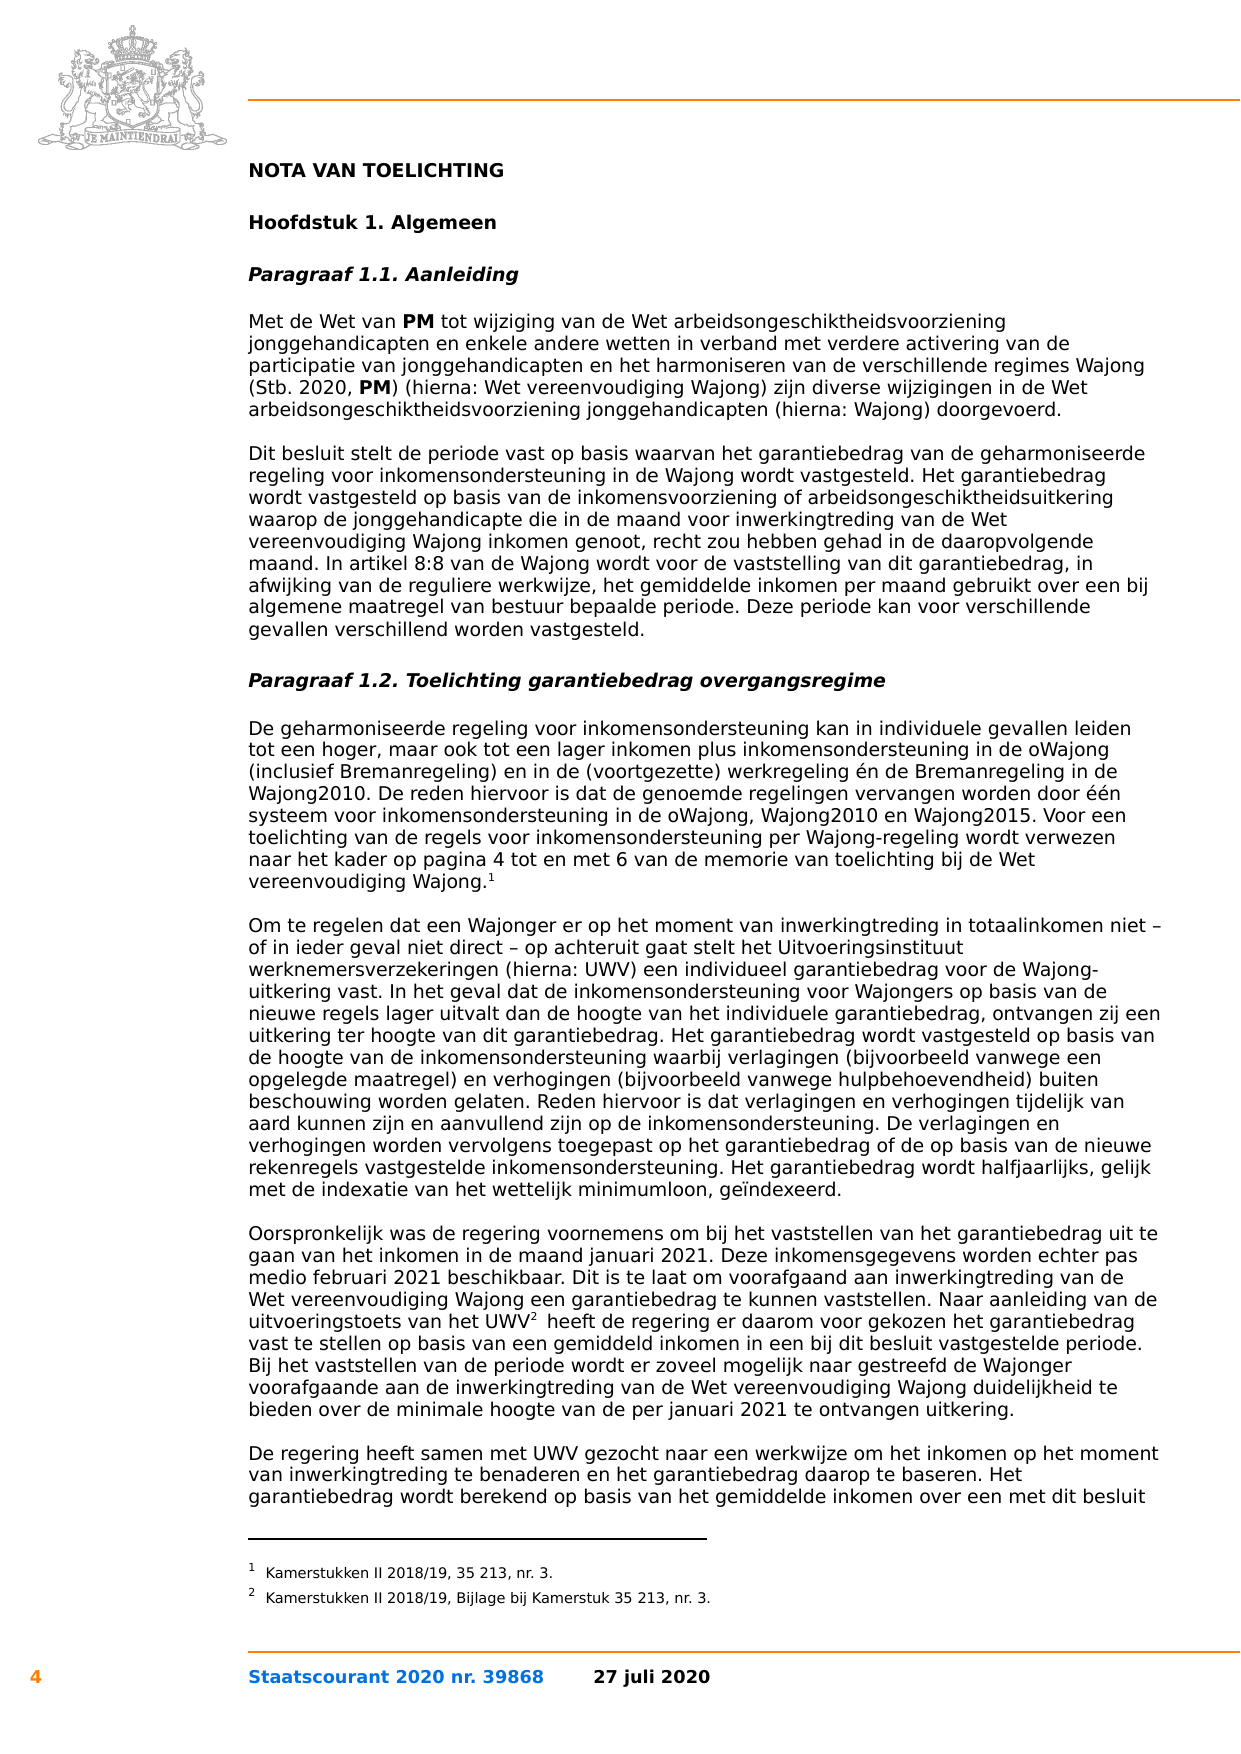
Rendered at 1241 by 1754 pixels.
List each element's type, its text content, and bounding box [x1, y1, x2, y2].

subtitle Paragraaf 1.2. Toelichting garantiebedrag overgangsregime [248, 670, 1163, 692]
text Oorspronkelijk was de regering voornemens om bij het vaststellen van het garantiebedrag uit te gaan van het inkomen in de maand januari 2021. Deze inkomensgegevens worden echter pas medio februari 2021 beschikbaar. Dit is te laat om voorafgaand aan inwerkingtreding van de Wet vereenvoudiging Wajong een garantiebedrag te kunnen vaststellen. Naar aanleiding van de uitvoeringstoets van het UWV heeft de regering er daarom voor gekozen het garantiebedrag vast te stellen op basis van een gemiddeld inkomen in een bij dit besluit vastgestelde periode. Bij het vaststellen van de periode wordt er zoveel mogelijk naar gestreefd de Wajonger voorafgaande aan de inwerkingtreding van de Wet vereenvoudiging Wajong duidelijkheid te bieden over de minimale hoogte van de per januari 2021 te ontvangen uitkering. [248, 1223, 1163, 1421]
text Kamerstukken II 2018/19, 35 213, nr. 3. [248, 1561, 1163, 1583]
text De regering heeft samen met UWV gezocht naar een werkwijze om het inkomen op het moment van inwerkingtreding te benaderen en het garantiebedrag daarop te baseren. Het garantiebedrag wordt berekend op basis van het gemiddelde inkomen over een met dit besluit [248, 1442, 1163, 1508]
subtitle Paragraaf 1.1. Aanleiding [248, 264, 1163, 286]
picture [38, 25, 227, 150]
subtitle NOTA VAN TOELICHTING [248, 160, 1163, 182]
subtitle Hoofdstuk 1. Algemeen [248, 212, 1163, 234]
text Kamerstukken II 2018/19, Bijlage bij Kamerstuk 35 213, nr. 3. [248, 1586, 1163, 1608]
text Dit besluit stelt de periode vast op basis waarvan het garantiebedrag van de geharmoniseerde regeling voor inkomensondersteuning in de Wajong wordt vastgesteld. Het garantiebedrag wordt vastgesteld op basis van de inkomensvoorziening of arbeidsongeschiktheidsuitkering waarop de jonggehandicapte die in de maand voor inwerkingtreding van de Wet vereenvoudiging Wajong inkomen genoot, recht zou hebben gehad in de daaropvolgende maand. In artikel 8:8 van de Wajong wordt voor de vaststelling van dit garantiebedrag, in afwijking van de reguliere werkwijze, het gemiddelde inkomen per maand gebruikt over een bij algemene maatregel van bestuur bepaalde periode. Deze periode kan voor verschillende gevallen verschillend worden vastgesteld. [248, 443, 1163, 640]
text Met de Wet van PM tot wijziging van de Wet arbeidsongeschiktheidsvoorziening jonggehandicapten en enkele andere wetten in verband met verdere activering van de participatie van jonggehandicapten en het harmoniseren van de verschillende regimes Wajong (Stb. 2020, PM) (hierna: Wet vereenvoudiging Wajong) zijn diverse wijzigingen in de Wet arbeidsongeschiktheidsvoorziening jonggehandicapten (hierna: Wajong) doorgevoerd. [248, 311, 1163, 421]
text Om te regelen dat een Wajonger er op het moment van inwerkingtreding in totaalinkomen niet – of in ieder geval niet direct – op achteruit gaat stelt het Uitvoeringsinstituut werknemersverzekeringen (hierna: UWV) een individueel garantiebedrag voor de Wajong-uitkering vast. In het geval dat de inkomensondersteuning voor Wajongers op basis van de nieuwe regels lager uitvalt dan de hoogte van het individuele garantiebedrag, ontvangen zij een uitkering ter hoogte van dit garantiebedrag. Het garantiebedrag wordt vastgesteld op basis van de hoogte van de inkomensondersteuning waarbij verlagingen (bijvoorbeeld vanwege een opgelegde maatregel) en verhogingen (bijvoorbeeld vanwege hulpbehoevendheid) buiten beschouwing worden gelaten. Reden hiervoor is dat verlagingen en verhogingen tijdelijk van aard kunnen zijn en aanvullend zijn op de inkomensondersteuning. De verlagingen en verhogingen worden vervolgens toegepast op het garantiebedrag of de op basis van de nieuwe rekenregels vastgestelde inkomensondersteuning. Het garantiebedrag wordt halfjaarlijks, gelijk met de indexatie van het wettelijk minimumloon, geïndexeerd. [248, 915, 1163, 1201]
text De geharmoniseerde regeling voor inkomensondersteuning kan in individuele gevallen leiden tot een hoger, maar ook tot een lager inkomen plus inkomensondersteuning in de oWajong (inclusief Bremanregeling) en in de (voortgezette) werkregeling én de Bremanregeling in de Wajong2010. De reden hiervoor is dat de genoemde regelingen vervangen worden door één systeem voor inkomensondersteuning in de oWajong, Wajong2010 en Wajong2015. Voor een toelichting van de regels voor inkomensondersteuning per Wajong-regeling wordt verwezen naar het kader op pagina 4 tot en met 6 van de memorie van toelichting bij de Wet vereenvoudiging Wajong. [248, 717, 1163, 893]
